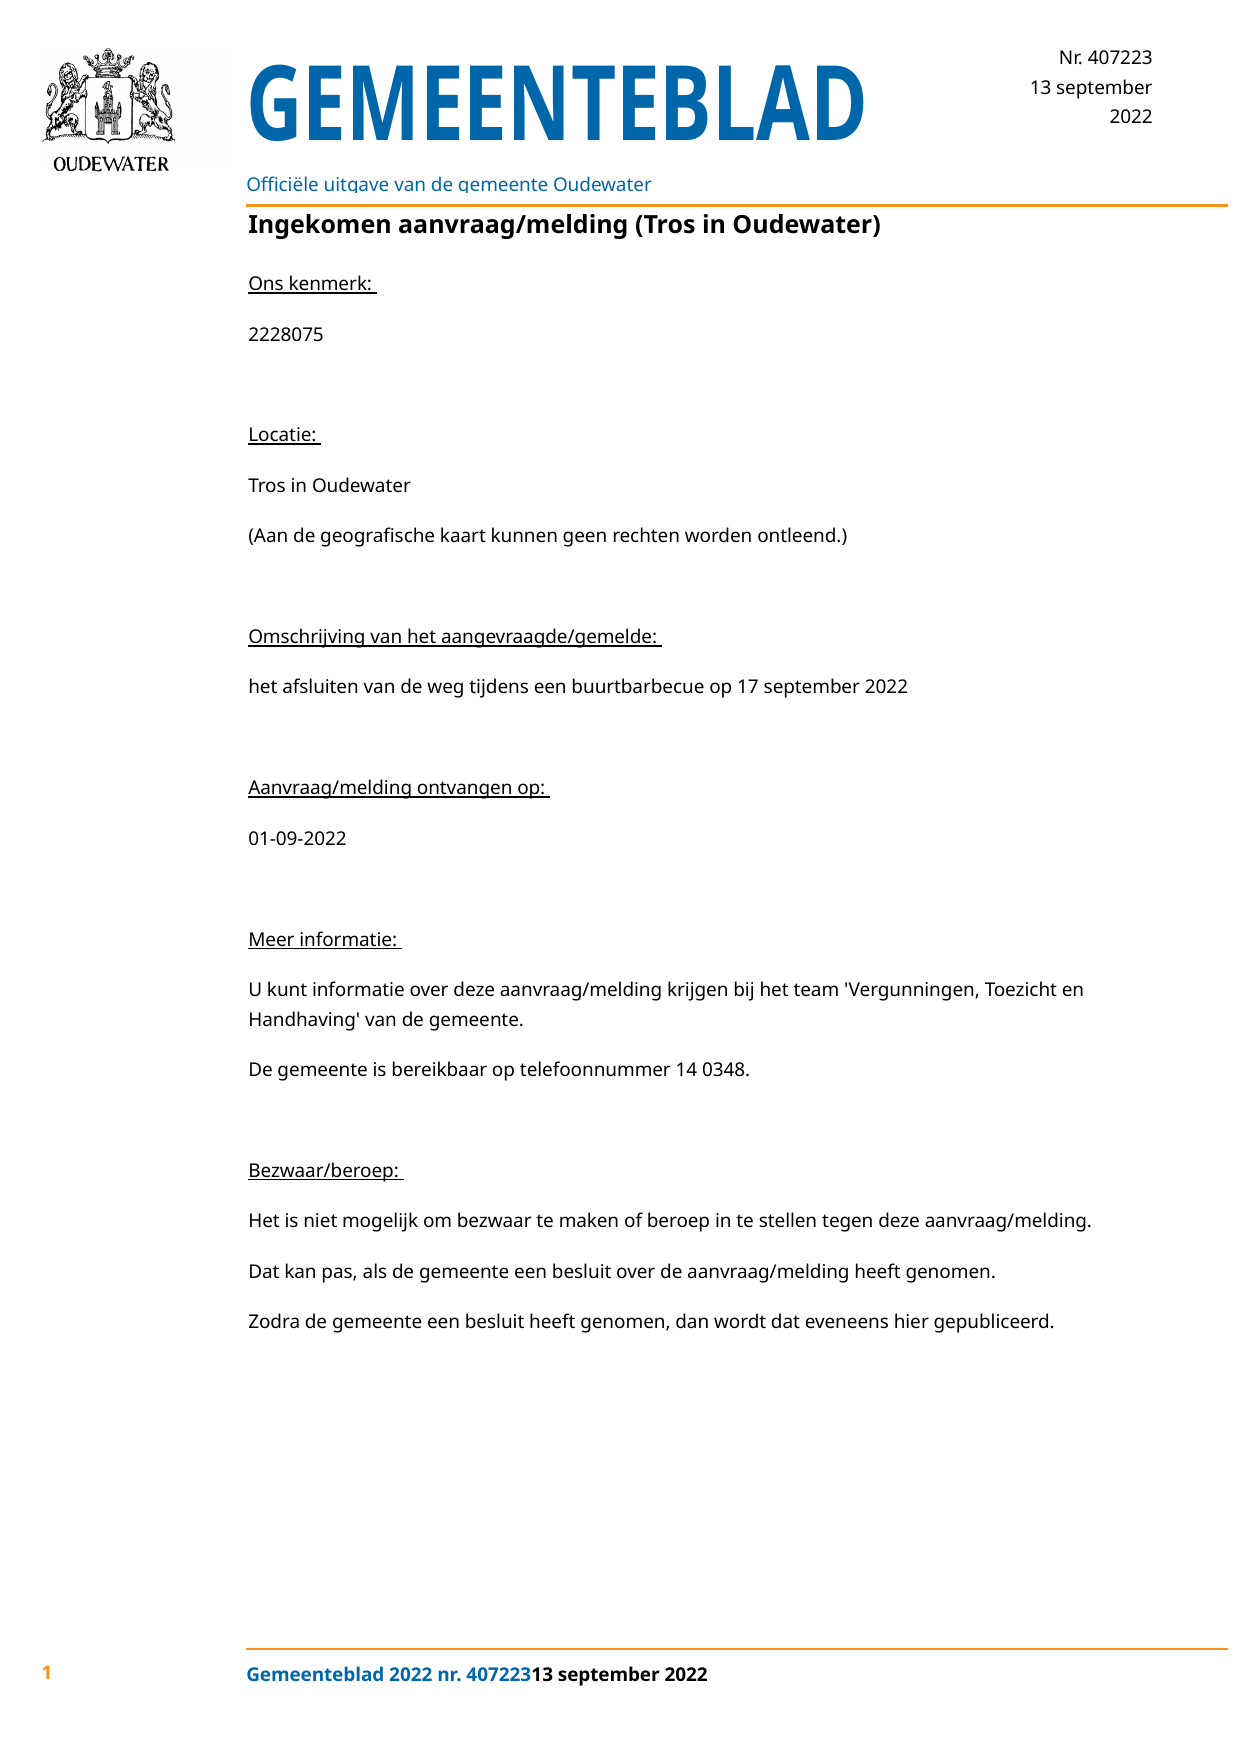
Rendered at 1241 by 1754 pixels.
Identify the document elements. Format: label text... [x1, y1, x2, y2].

text Ons kenmerk: [248, 270, 1152, 296]
text Ingekomen aanvraag/melding (Tros in Oudewater) [248, 207, 1152, 241]
text Locatie: [248, 422, 1152, 447]
text Dat kan pas, als de gemeente een besluit over de aanvraag/melding heeft genomen. [248, 1258, 1152, 1283]
text Zodra de gemeente een besluit heeft genomen, dan wordt dat eveneens hier gepubliceerd. [248, 1308, 1152, 1334]
text het afsluiten van de weg tijdens een buurtbarbecue op 17 september 2022 [248, 674, 1152, 699]
text Bezwaar/beroep: [248, 1157, 1152, 1183]
text 2228075 [248, 321, 1152, 346]
picture [41, 47, 231, 172]
text De gemeente is bereikbaar op telefoonnummer 14 0348. [248, 1056, 1152, 1082]
text Meer informatie: [248, 926, 1152, 951]
text U kunt informatie over deze aanvraag/melding krijgen bij het team 'Vergunningen, Toezicht en Handhaving' van de gemeente. [248, 976, 1152, 1031]
text (Aan de geografische kaart kunnen geen rechten worden ontleend.) [248, 522, 1152, 548]
text 01-09-2022 [248, 825, 1152, 851]
text Het is niet mogelijk om bezwaar te maken of beroep in te stellen tegen deze aanvraag/melding. [248, 1207, 1152, 1233]
text Omschrijving van het aangevraagde/gemelde: [248, 623, 1152, 649]
text Aanvraag/melding ontvangen op: [248, 774, 1152, 800]
text Tros in Oudewater [248, 472, 1152, 498]
